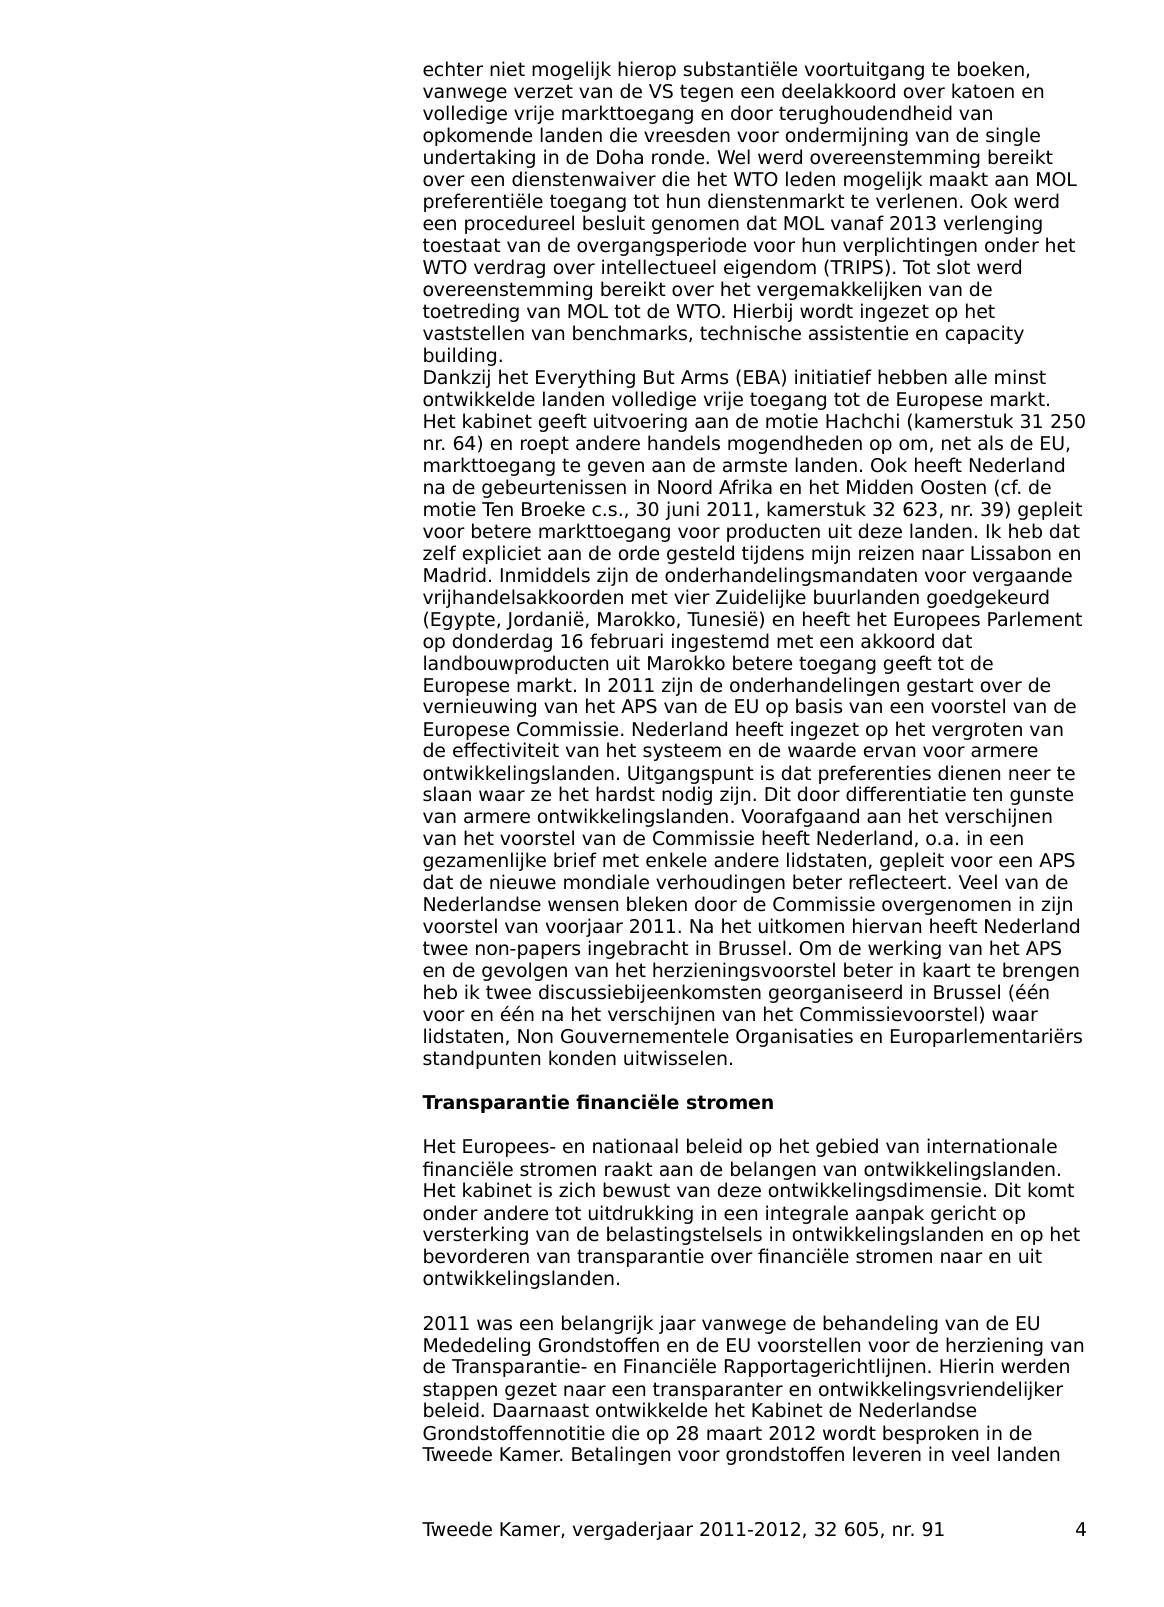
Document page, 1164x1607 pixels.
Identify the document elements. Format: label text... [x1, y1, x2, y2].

subtitle Transparantie financiële stromen [422, 1092, 1087, 1114]
text echter niet mogelijk hierop substantiële voortuitgang te boeken, vanwege verzet van de VS tegen een deelakkoord over katoen en volledige vrije markttoegang en door terughoudendheid van opkomende landen die vreesden voor ondermijning van de single undertaking in de Doha ronde. Wel werd overeenstemming bereikt over een dienstenwaiver die het WTO leden mogelijk maakt aan MOL preferentiële toegang tot hun dienstenmarkt te verlenen. Ook werd een procedureel besluit genomen dat MOL vanaf 2013 verlenging toestaat van de overgangsperiode voor hun verplichtingen onder het WTO verdrag over intellectueel eigendom (TRIPS). Tot slot werd overeenstemming bereikt over het vergemakkelijken van de toetreding van MOL tot de WTO. Hierbij wordt ingezet op het vaststellen van benchmarks, technische assistentie en capacity building. [422, 59, 1087, 367]
text 2011 was een belangrijk jaar vanwege de behandeling van de EU Mededeling Grondstoffen en de EU voorstellen voor de herziening van de Transparantie- en Financiële Rapportagerichtlijnen. Hierin werden stappen gezet naar een transparanter en ontwikkelingsvriendelijker beleid. Daarnaast ontwikkelde het Kabinet de Nederlandse Grondstoffennotitie die op 28 maart 2012 wordt besproken in de Tweede Kamer. Betalingen voor grondstoffen leveren in veel landen [422, 1312, 1087, 1466]
text Dankzij het Everything But Arms (EBA) initiatief hebben alle minst ontwikkelde landen volledige vrije toegang tot de Europese markt. Het kabinet geeft uitvoering aan de motie Hachchi (kamerstuk 31 250 nr. 64) en roept andere handels mogendheden op om, net als de EU, markttoegang te geven aan de armste landen. Ook heeft Nederland na de gebeurtenissen in Noord Afrika en het Midden Oosten (cf. de motie Ten Broeke c.s., 30 juni 2011, kamerstuk 32 623, nr. 39) gepleit voor betere markttoegang voor producten uit deze landen. Ik heb dat zelf expliciet aan de orde gesteld tijdens mijn reizen naar Lissabon en Madrid. Inmiddels zijn de onderhandelingsmandaten voor vergaande vrijhandelsakkoorden met vier Zuidelijke buurlanden goedgekeurd (Egypte, Jordanië, Marokko, Tunesië) en heeft het Europees Parlement op donderdag 16 februari ingestemd met een akkoord dat landbouwproducten uit Marokko betere toegang geeft tot de Europese markt. In 2011 zijn de onderhandelingen gestart over de vernieuwing van het APS van de EU op basis van een voorstel van de Europese Commissie. Nederland heeft ingezet op het vergroten van de effectiviteit van het systeem en de waarde ervan voor armere ontwikkelingslanden. Uitgangspunt is dat preferenties dienen neer te slaan waar ze het hardst nodig zijn. Dit door differentiatie ten gunste van armere ontwikkelingslanden. Voorafgaand aan het verschijnen van het voorstel van de Commissie heeft Nederland, o.a. in een gezamenlijke brief met enkele andere lidstaten, gepleit voor een APS dat de nieuwe mondiale verhoudingen beter reflecteert. Veel van de Nederlandse wensen bleken door de Commissie overgenomen in zijn voorstel van voorjaar 2011. Na het uitkomen hiervan heeft Nederland twee non-papers ingebracht in Brussel. Om de werking van het APS en de gevolgen van het herzieningsvoorstel beter in kaart te brengen heb ik twee discussiebijeenkomsten georganiseerd in Brussel (één voor en één na het verschijnen van het Commissievoorstel) waar lidstaten, Non Gouvernementele Organisaties en Europarlementariërs standpunten konden uitwisselen. [422, 367, 1087, 1070]
text Het Europees- en nationaal beleid op het gebied van internationale financiële stromen raakt aan de belangen van ontwikkelingslanden. Het kabinet is zich bewust van deze ontwikkelingsdimensie. Dit komt onder andere tot uitdrukking in een integrale aanpak gericht op versterking van de belastingstelsels in ontwikkelingslanden en op het bevorderen van transparantie over financiële stromen naar en uit ontwikkelingslanden. [422, 1136, 1087, 1290]
